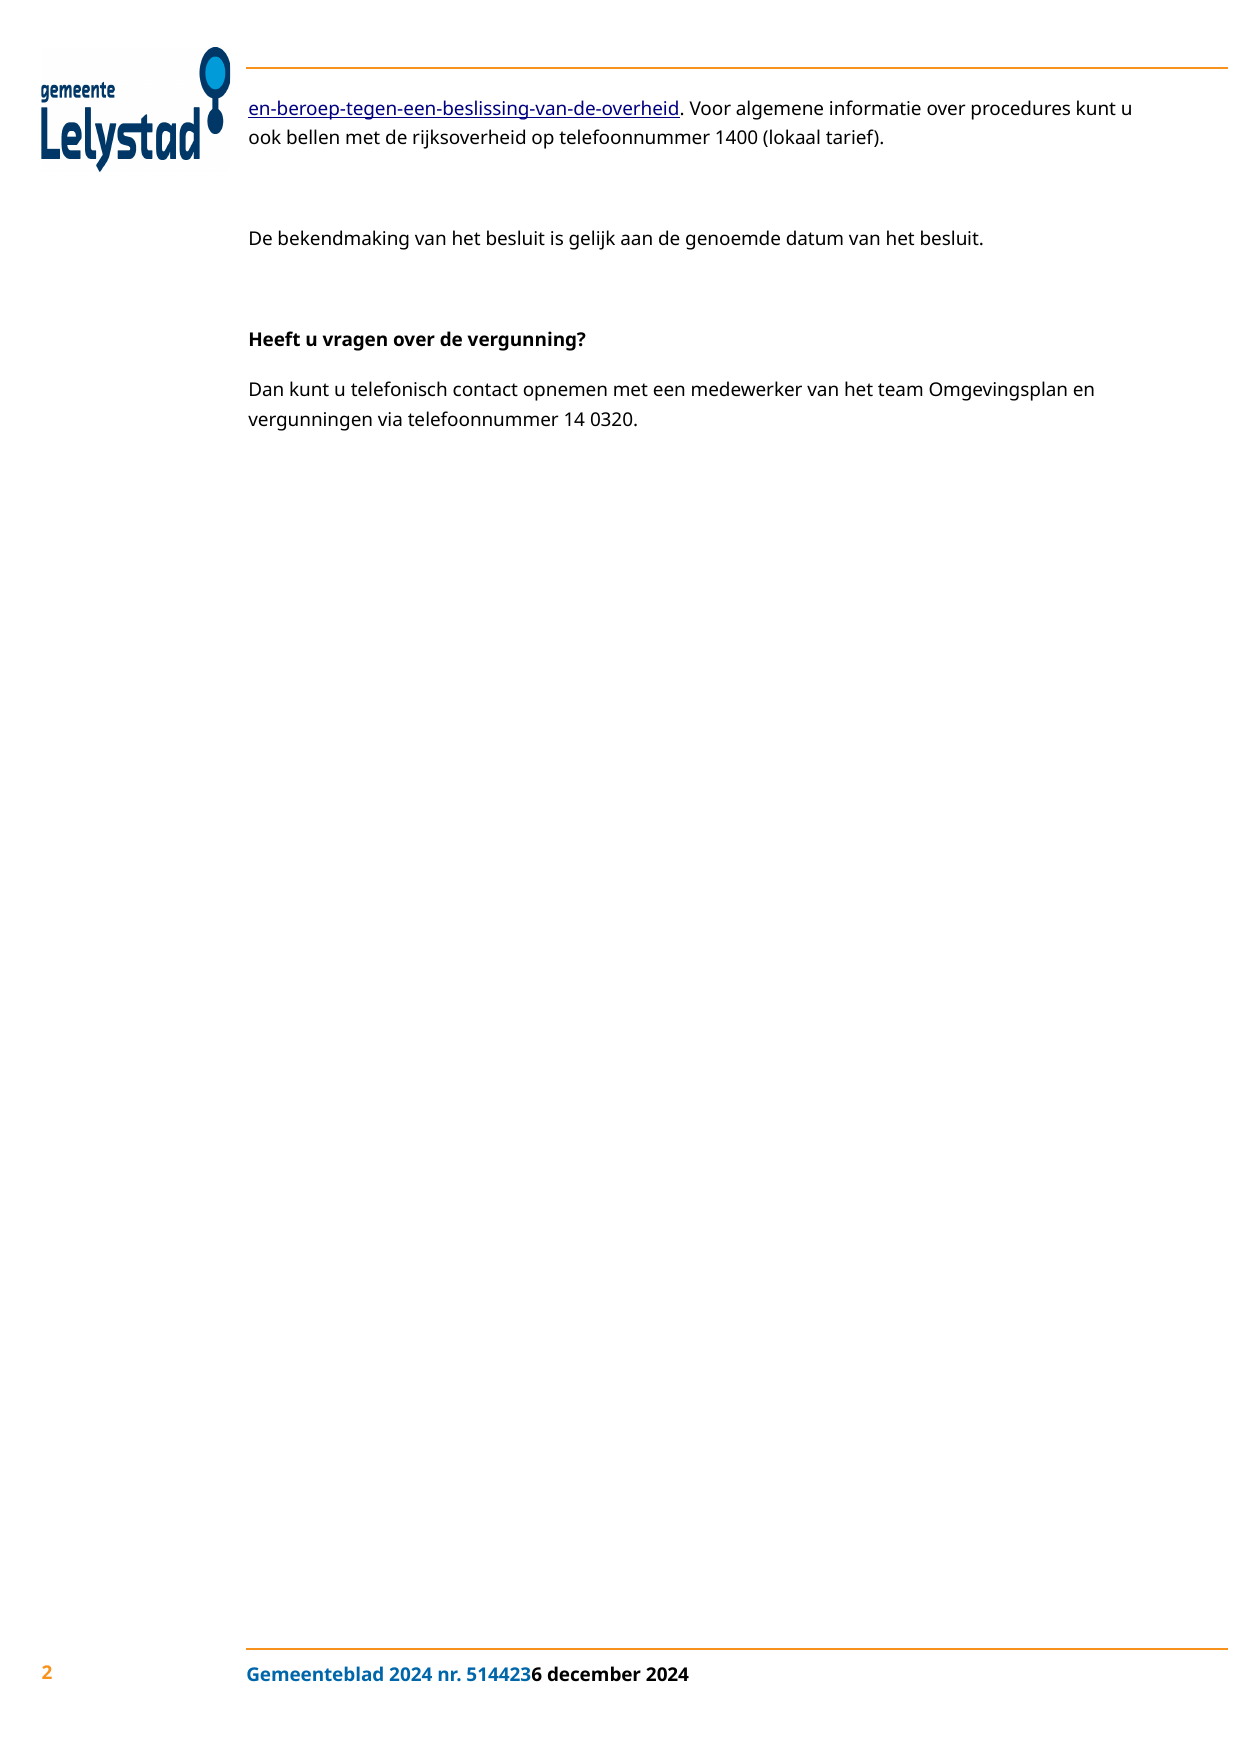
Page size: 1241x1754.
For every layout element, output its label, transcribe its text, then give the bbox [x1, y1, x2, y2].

text De bekendmaking van het besluit is gelijk aan de genoemde datum van het besluit. [248, 225, 1152, 251]
text en-beroep-tegen-een-beslissing-van-de-overheid. Voor algemene informatie over procedures kunt u ook bellen met de rijksoverheid op telefoonnummer 1400 (lokaal tarief). [248, 95, 1152, 150]
text Dan kunt u telefonisch contact opnemen met een medewerker van het team Omgevingsplan en vergunningen via telefoonnummer 14 0320. [248, 376, 1152, 432]
text Heeft u vragen over de vergunning? [248, 326, 1152, 352]
picture [41, 47, 231, 172]
